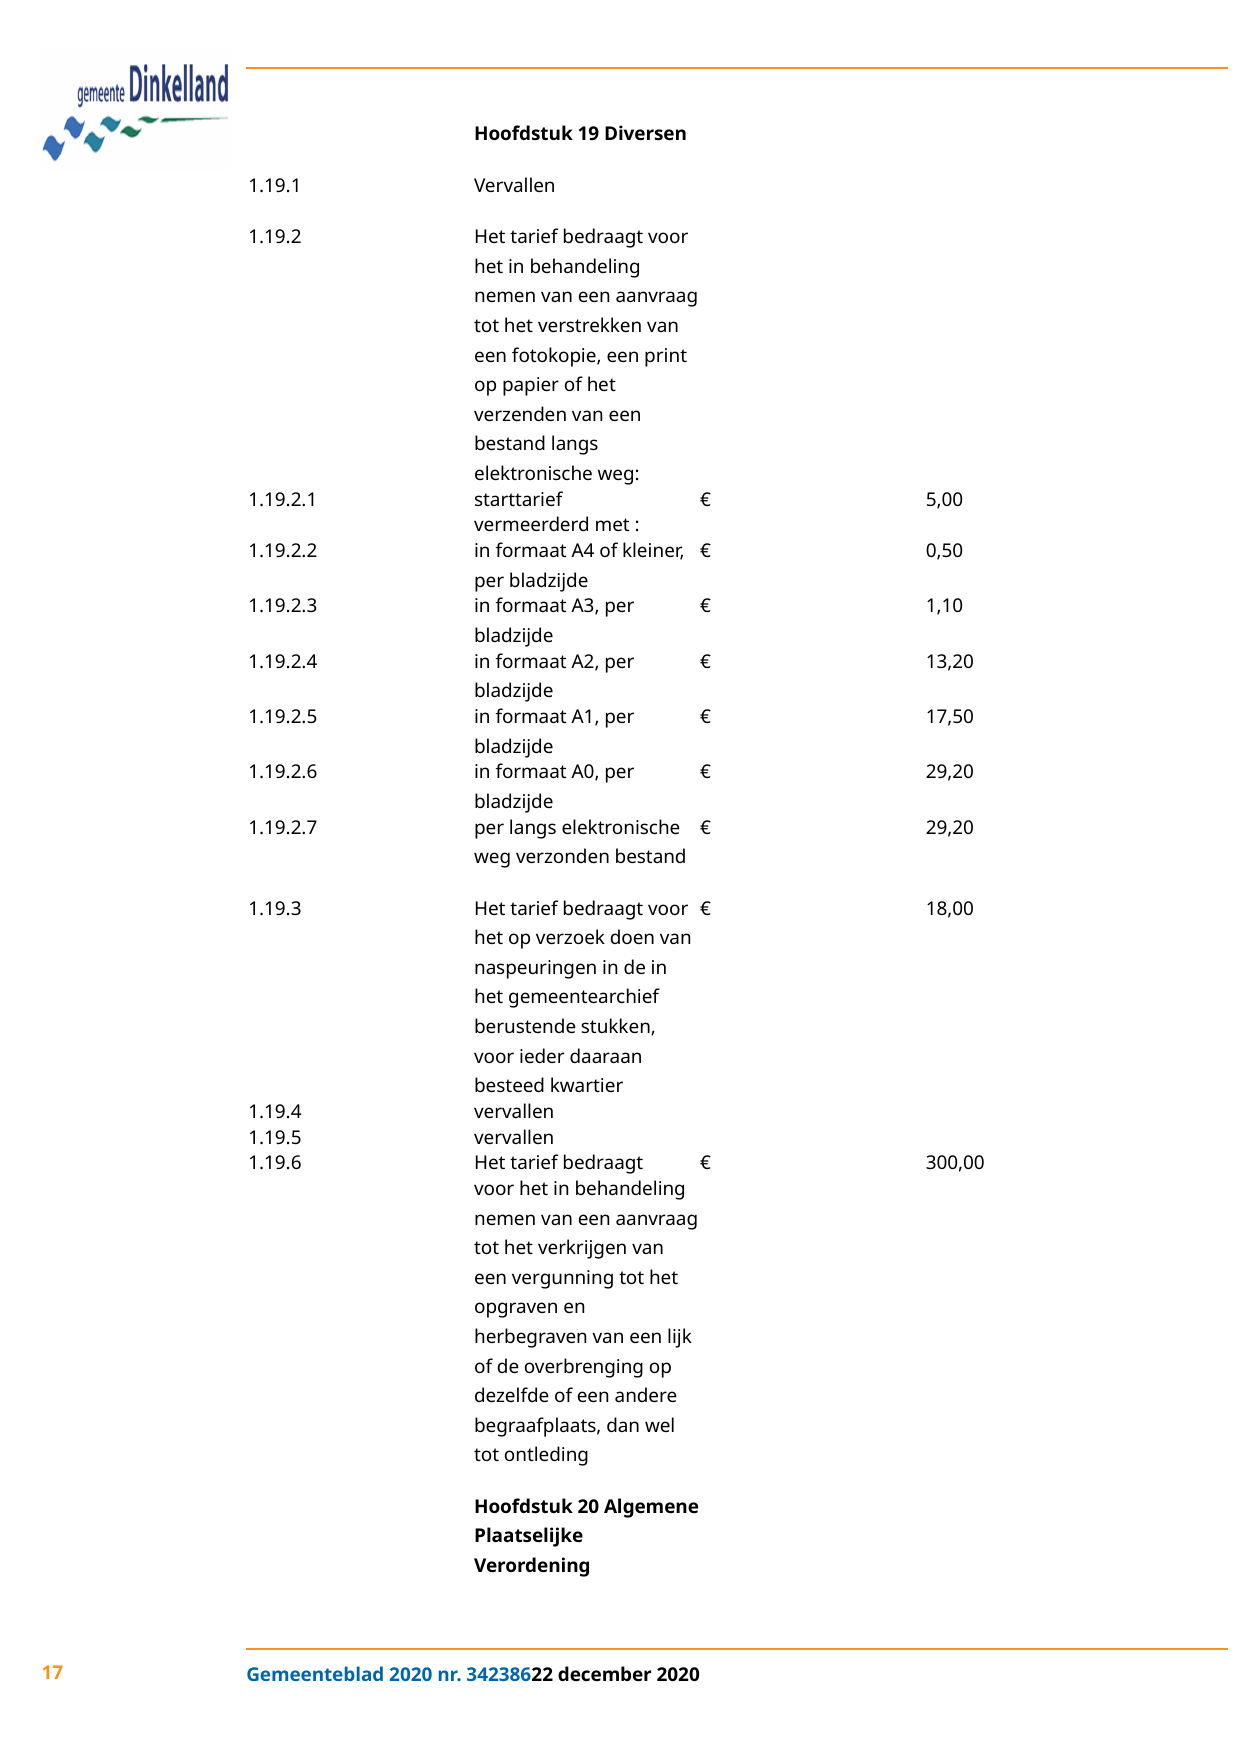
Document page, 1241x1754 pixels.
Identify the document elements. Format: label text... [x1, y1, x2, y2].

table_cell [700, 1124, 926, 1149]
table_cell in formaat A3, per bladzijde [474, 593, 700, 648]
table_cell [926, 512, 1152, 537]
table_cell 13,20 [926, 648, 1152, 703]
table_cell 1.19.2.3 [248, 593, 474, 648]
table_cell Het tarief bedraagt voor het in behandeling nemen van een aanvraag tot het verstrekken van een fotokopie, een print op papier of het verzenden van een bestand langs elektronische weg: [474, 224, 700, 486]
table_cell [926, 95, 1152, 121]
table_cell [248, 198, 474, 223]
table_cell [926, 198, 1152, 223]
table_cell [926, 1578, 1152, 1604]
table_cell [700, 224, 926, 486]
table_cell [926, 224, 1152, 486]
table_cell [474, 95, 700, 121]
table_cell [700, 172, 926, 198]
table_cell 1.19.2.5 [248, 703, 474, 758]
table_cell [926, 1124, 1152, 1149]
table_cell per langs elektronische weg verzonden bestand [474, 814, 700, 869]
table_cell 1.19.2.6 [248, 759, 474, 814]
table_cell Het tarief bedraagt [474, 1150, 700, 1175]
table_cell [248, 869, 474, 895]
table_cell € [700, 537, 926, 593]
table_cell [926, 1175, 1152, 1467]
table_cell [700, 146, 926, 172]
table_cell 1.19.1 [248, 172, 474, 198]
table_cell [926, 146, 1152, 172]
table_cell [248, 1467, 474, 1493]
table_cell [700, 1098, 926, 1124]
table_cell [474, 1578, 700, 1604]
table_cell [926, 1493, 1152, 1578]
table_cell Hoofdstuk 19 Diversen [474, 121, 700, 146]
table_cell € [700, 759, 926, 814]
table_cell 1.19.2.7 [248, 814, 474, 869]
table_cell in formaat A0, per bladzijde [474, 759, 700, 814]
table_cell Hoofdstuk 20 Algemene Plaatselijke Verordening [474, 1493, 700, 1578]
table_cell [700, 198, 926, 223]
table_cell [700, 512, 926, 537]
table_cell 1.19.3 [248, 895, 474, 1098]
table_cell [926, 1098, 1152, 1124]
table_cell € [700, 648, 926, 703]
table_cell [700, 1493, 926, 1578]
table_cell [474, 198, 700, 223]
table_cell [700, 1175, 926, 1467]
table_cell € [700, 895, 926, 1098]
table_cell 1.19.2.1 [248, 486, 474, 512]
table_cell 1,10 [926, 593, 1152, 648]
table_cell Het tarief bedraagt voor het op verzoek doen van naspeuringen in de in het gemeentearchief berustende stukken, voor ieder daaraan besteed kwartier [474, 895, 700, 1098]
table_cell [248, 121, 474, 146]
table_cell Vervallen [474, 172, 700, 198]
table_cell 300,00 [926, 1150, 1152, 1175]
table_cell 1.19.2.4 [248, 648, 474, 703]
table_cell vermeerderd met : [474, 512, 700, 537]
table_cell [248, 95, 474, 121]
table_cell vervallen [474, 1098, 700, 1124]
table_cell [700, 1578, 926, 1604]
table_cell € [700, 486, 926, 512]
table_cell vervallen [474, 1124, 700, 1149]
table_cell € [700, 703, 926, 758]
table_cell [474, 1467, 700, 1493]
table_cell 1.19.6 [248, 1150, 474, 1175]
table_cell voor het in behandeling nemen van een aanvraag tot het verkrijgen van een vergunning tot het opgraven en herbegraven van een lijk of de overbrenging op dezelfde of een andere begraafplaats, dan wel tot ontleding [474, 1175, 700, 1467]
table_cell 5,00 [926, 486, 1152, 512]
table_cell 17,50 [926, 703, 1152, 758]
table_cell [700, 121, 926, 146]
table_cell [248, 1578, 474, 1604]
table_cell [700, 1467, 926, 1493]
table_cell 29,20 [926, 814, 1152, 869]
table_cell [248, 512, 474, 537]
table_cell starttarief [474, 486, 700, 512]
table_cell 0,50 [926, 537, 1152, 593]
table_cell [926, 869, 1152, 895]
table_cell 1.19.4 [248, 1098, 474, 1124]
table_cell 29,20 [926, 759, 1152, 814]
table_cell € [700, 593, 926, 648]
table_cell in formaat A4 of kleiner, per bladzijde [474, 537, 700, 593]
table_cell [474, 869, 700, 895]
table_cell [700, 95, 926, 121]
table_cell 1.19.5 [248, 1124, 474, 1149]
table_cell € [700, 814, 926, 869]
picture [41, 47, 231, 172]
table_cell 18,00 [926, 895, 1152, 1098]
table_cell [248, 1175, 474, 1467]
table_cell [474, 146, 700, 172]
table_cell 1.19.2.2 [248, 537, 474, 593]
table_cell 1.19.2 [248, 224, 474, 486]
table_cell [926, 172, 1152, 198]
table_cell in formaat A2, per bladzijde [474, 648, 700, 703]
table_cell [926, 1467, 1152, 1493]
table_cell [700, 869, 926, 895]
table_cell € [700, 1150, 926, 1175]
table_cell [248, 146, 474, 172]
table_cell [926, 121, 1152, 146]
table_cell in formaat A1, per bladzijde [474, 703, 700, 758]
table_cell [248, 1493, 474, 1578]
